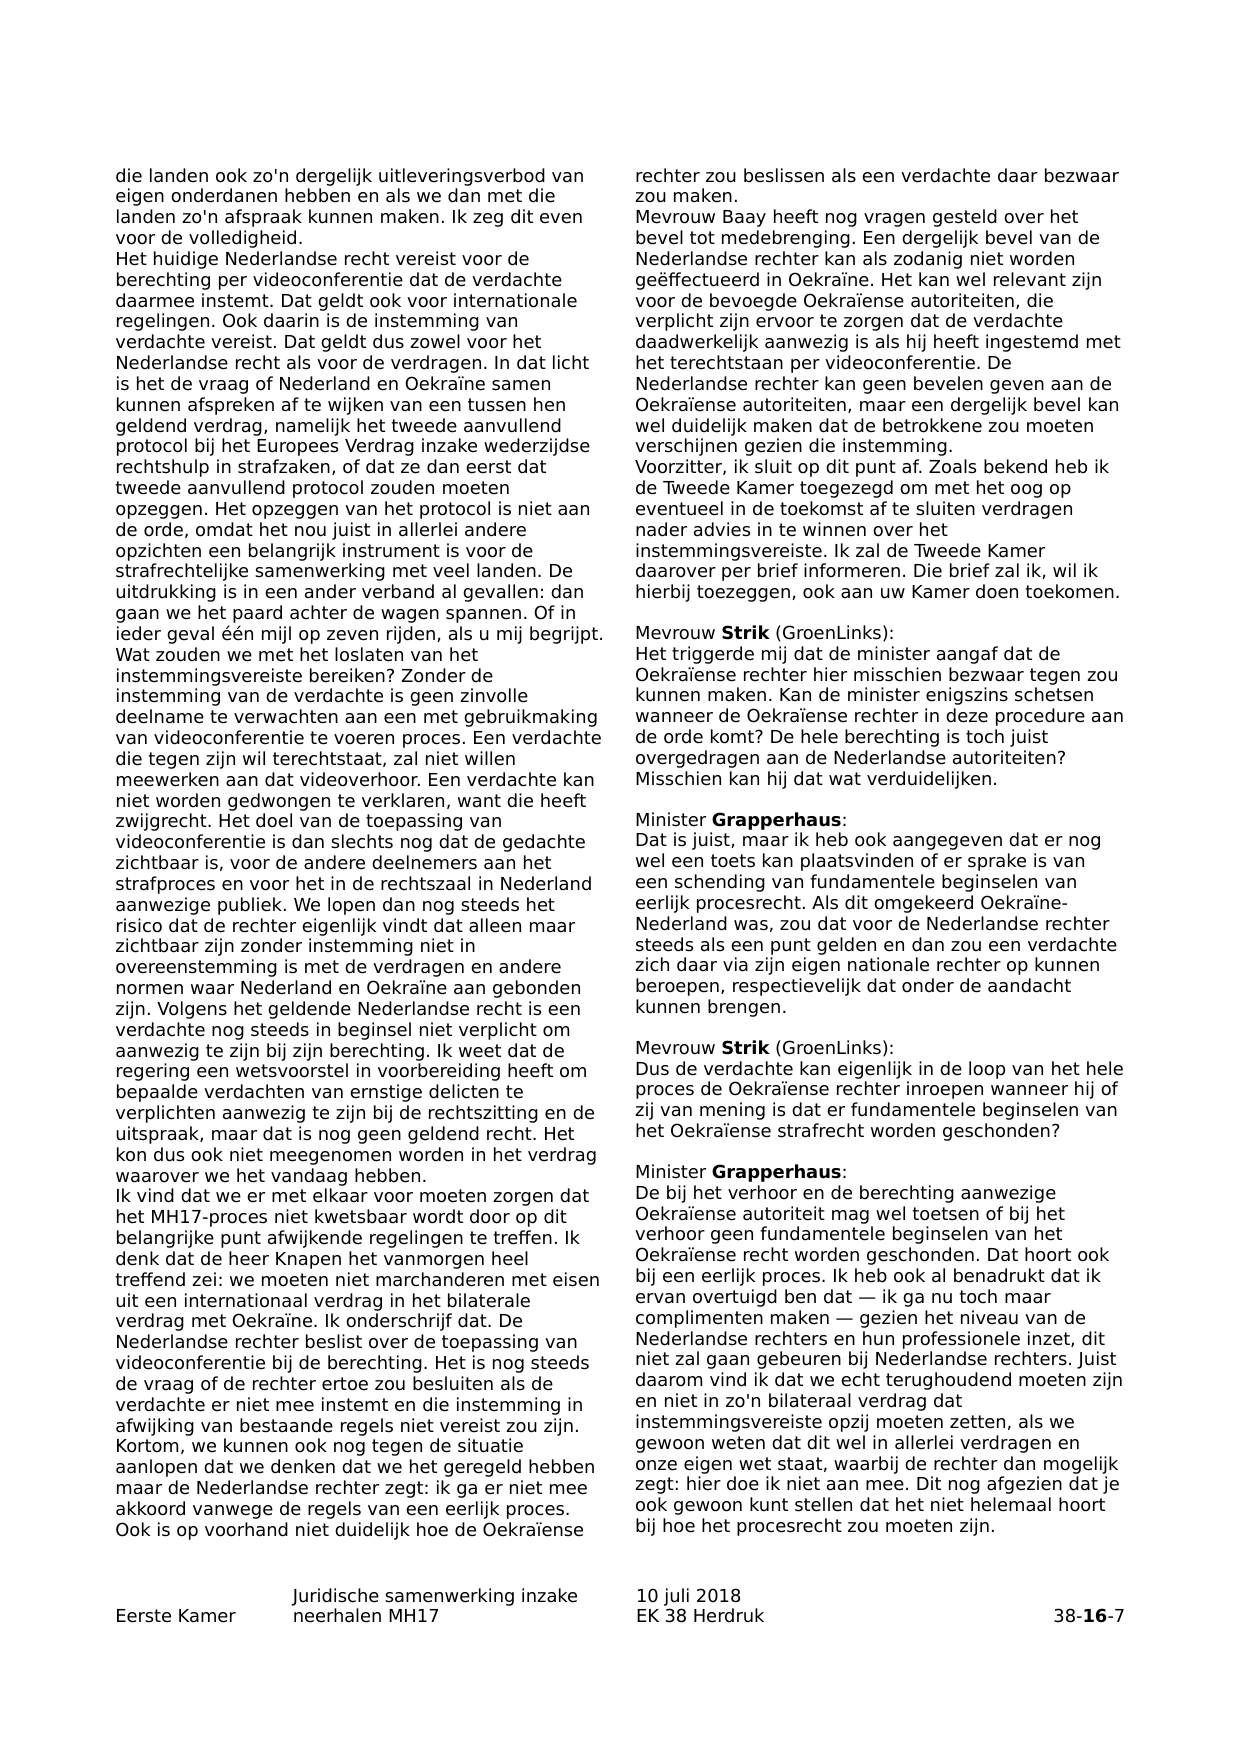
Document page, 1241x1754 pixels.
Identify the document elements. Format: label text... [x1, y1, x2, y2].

text Minister Grapperhaus: [635, 809, 1125, 830]
text Wat zouden we met het loslaten van het instemmingsvereiste bereiken? Zonder de instemming van de verdachte is geen zinvolle deelname te verwachten aan een met gebruikmaking van videoconferentie te voeren proces. Een verdachte die tegen zijn wil terechtstaat, zal niet willen meewerken aan dat videoverhoor. Een verdachte kan niet worden gedwongen te verklaren, want die heeft zwijgrecht. Het doel van de toepassing van videoconferentie is dan slechts nog dat de gedachte zichtbaar is, voor de andere deelnemers aan het strafproces en voor het in de rechtszaal in Nederland aanwezige publiek. We lopen dan nog steeds het risico dat de rechter eigenlijk vindt dat alleen maar zichtbaar zijn zonder instemming niet in overeenstemming is met de verdragen en andere normen waar Nederland en Oekraïne aan gebonden zijn. Volgens het geldende Nederlandse recht is een verdachte nog steeds in beginsel niet verplicht om aanwezig te zijn bij zijn berechting. Ik weet dat de regering een wetsvoorstel in voorbereiding heeft om bepaalde verdachten van ernstige delicten te verplichten aanwezig te zijn bij de rechtszitting en de uitspraak, maar dat is nog geen geldend recht. Het kon dus ook niet meegenomen worden in het verdrag waarover we het vandaag hebben. [115, 644, 605, 1186]
text rechter zou beslissen als een verdachte daar bezwaar zou maken. [635, 165, 1125, 207]
text Het huidige Nederlandse recht vereist voor de berechting per videoconferentie dat de verdachte daarmee instemt. Dat geldt ook voor internationale regelingen. Ook daarin is de instemming van verdachte vereist. Dat geldt dus zowel voor het Nederlandse recht als voor de verdragen. In dat licht is het de vraag of Nederland en Oekraïne samen kunnen afspreken af te wijken van een tussen hen geldend verdrag, namelijk het tweede aanvullend protocol bij het Europees Verdrag inzake wederzijdse rechtshulp in strafzaken, of dat ze dan eerst dat tweede aanvullend protocol zouden moeten opzeggen. Het opzeggen van het protocol is niet aan de orde, omdat het nou juist in allerlei andere opzichten een belangrijk instrument is voor de strafrechtelijke samenwerking met veel landen. De uitdrukking is in een ander verband al gevallen: dan gaan we het paard achter de wagen spannen. Of in ieder geval één mijl op zeven rijden, als u mij begrijpt. [115, 249, 605, 644]
text Het triggerde mij dat de minister aangaf dat de Oekraïense rechter hier misschien bezwaar tegen zou kunnen maken. Kan de minister enigszins schetsen wanneer de Oekraïense rechter in deze procedure aan de orde komt? De hele berechting is toch juist overgedragen aan de Nederlandse autoriteiten? Misschien kan hij dat wat verduidelijken. [635, 643, 1125, 789]
text De bij het verhoor en de berechting aanwezige Oekraïense autoriteit mag wel toetsen of bij het verhoor geen fundamentele beginselen van het Oekraïense recht worden geschonden. Dat hoort ook bij een eerlijk proces. Ik heb ook al benadrukt dat ik ervan overtuigd ben dat — ik ga nu toch maar complimenten maken — gezien het niveau van de Nederlandse rechters en hun professionele inzet, dit niet zal gaan gebeuren bij Nederlandse rechters. Juist daarom vind ik dat we echt terughoudend moeten zijn en niet in zo'n bilateraal verdrag dat instemmingsvereiste opzij moeten zetten, als we gewoon weten dat dit wel in allerlei verdragen en onze eigen wet staat, waarbij de rechter dan mogelijk zegt: hier doe ik niet aan mee. Dit nog afgezien dat je ook gewoon kunt stellen dat het niet helemaal hoort bij hoe het procesrecht zou moeten zijn. [635, 1182, 1125, 1537]
text Minister Grapperhaus: [635, 1162, 1125, 1182]
text Dus de verdachte kan eigenlijk in de loop van het hele proces de Oekraïense rechter inroepen wanneer hij of zij van mening is dat er fundamentele beginselen van het Oekraïense strafrecht worden geschonden? [635, 1058, 1125, 1142]
text Mevrouw Baay heeft nog vragen gesteld over het bevel tot medebrenging. Een dergelijk bevel van de Nederlandse rechter kan als zodanig niet worden geëffectueerd in Oekraïne. Het kan wel relevant zijn voor de bevoegde Oekraïense autoriteiten, die verplicht zijn ervoor te zorgen dat de verdachte daadwerkelijk aanwezig is als hij heeft ingestemd met het terechtstaan per videoconferentie. De Nederlandse rechter kan geen bevelen geven aan de Oekraïense autoriteiten, maar een dergelijk bevel kan wel duidelijk maken dat de betrokkene zou moeten verschijnen gezien die instemming. [635, 207, 1125, 457]
text Dat is juist, maar ik heb ook aangegeven dat er nog wel een toets kan plaatsvinden of er sprake is van een schending van fundamentele beginselen van eerlijk procesrecht. Als dit omgekeerd Oekraïne-Nederland was, zou dat voor de Nederlandse rechter steeds als een punt gelden en dan zou een verdachte zich daar via zijn eigen nationale rechter op kunnen beroepen, respectievelijk dat onder de aandacht kunnen brengen. [635, 830, 1125, 1018]
text Voorzitter, ik sluit op dit punt af. Zoals bekend heb ik de Tweede Kamer toegezegd om met het oog op eventueel in de toekomst af te sluiten verdragen nader advies in te winnen over het instemmingsvereiste. Ik zal de Tweede Kamer daarover per brief informeren. Die brief zal ik, wil ik hierbij toezeggen, ook aan uw Kamer doen toekomen. [635, 457, 1125, 603]
text Ik vind dat we er met elkaar voor moeten zorgen dat het MH17-proces niet kwetsbaar wordt door op dit belangrijke punt afwijkende regelingen te treffen. Ik denk dat de heer Knapen het vanmorgen heel treffend zei: we moeten niet marchanderen met eisen uit een internationaal verdrag in het bilaterale verdrag met Oekraïne. Ik onderschrijf dat. De Nederlandse rechter beslist over de toepassing van videoconferentie bij de berechting. Het is nog steeds de vraag of de rechter ertoe zou besluiten als de verdachte er niet mee instemt en die instemming in afwijking van bestaande regels niet vereist zou zijn. Kortom, we kunnen ook nog tegen de situatie aanlopen dat we denken dat we het geregeld hebben maar de Nederlandse rechter zegt: ik ga er niet mee akkoord vanwege de regels van een eerlijk proces. Ook is op voorhand niet duidelijk hoe de Oekraïense [115, 1186, 605, 1540]
text Mevrouw Strik (GroenLinks): [635, 1038, 1125, 1058]
text Mevrouw Strik (GroenLinks): [635, 623, 1125, 643]
text die landen ook zo'n dergelijk uitleveringsverbod van eigen onderdanen hebben en als we dan met die landen zo'n afspraak kunnen maken. Ik zeg dit even voor de volledigheid. [115, 165, 605, 249]
